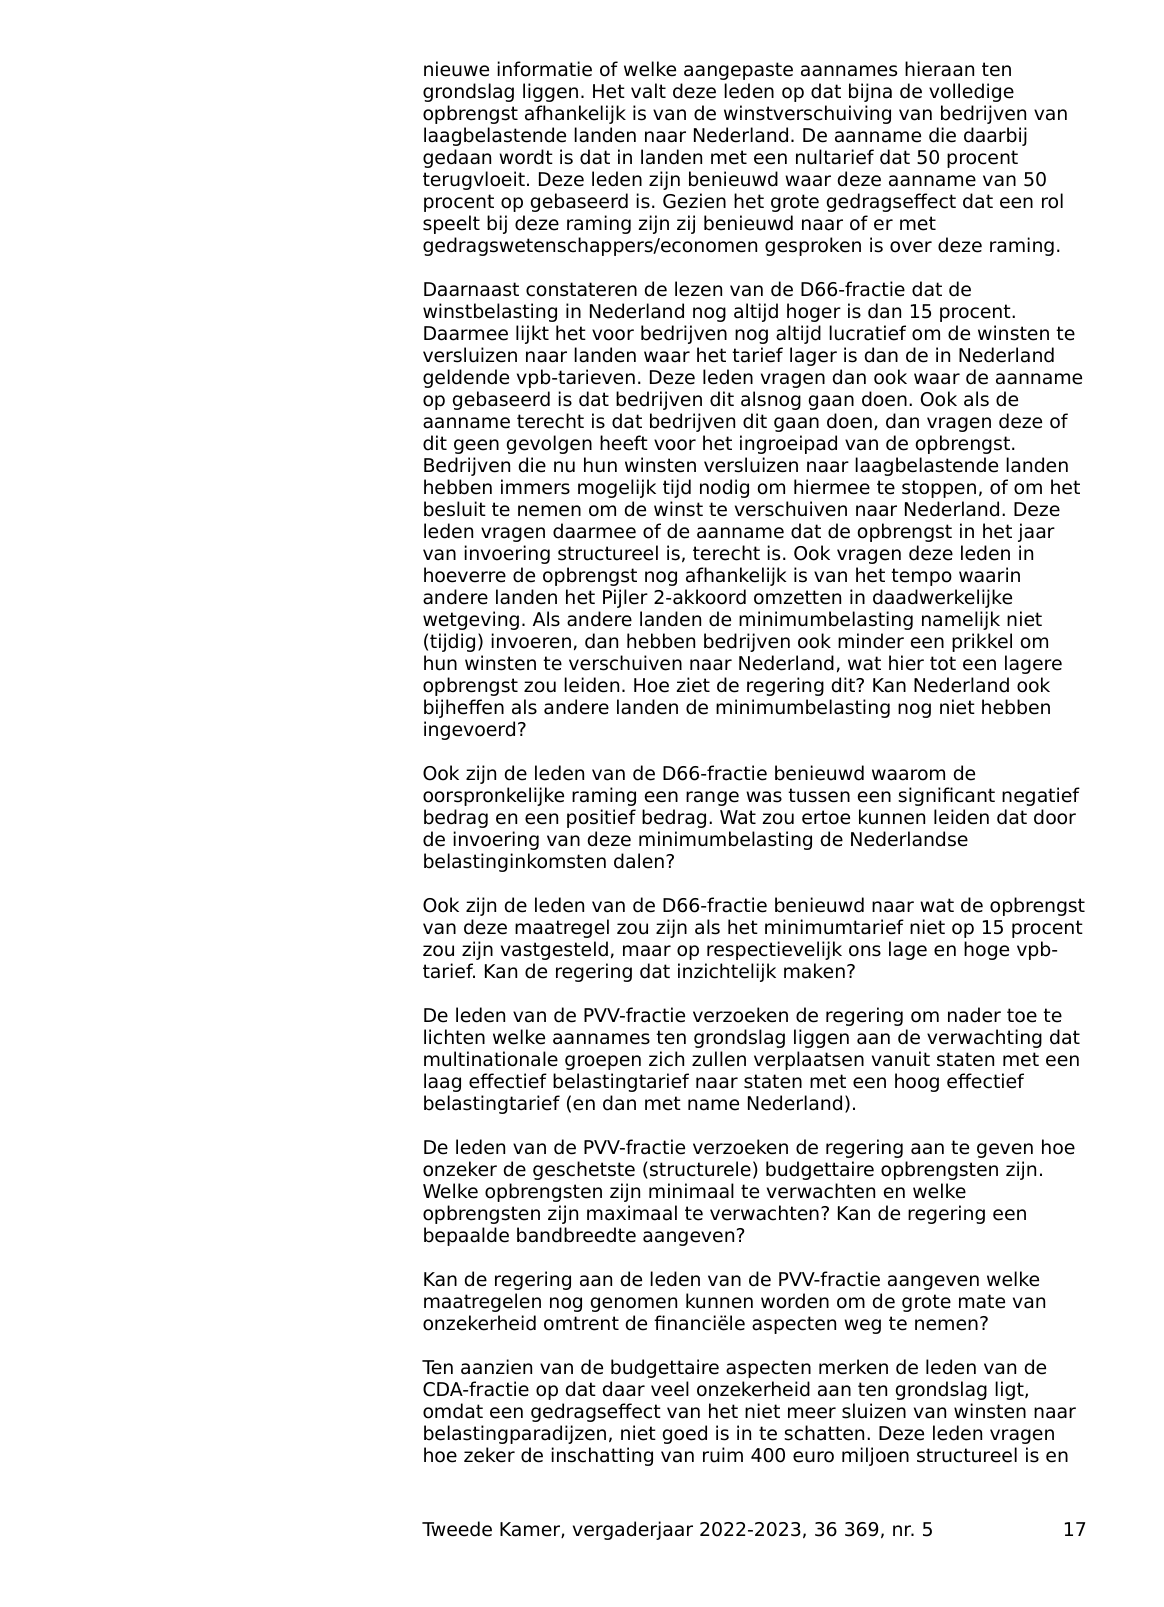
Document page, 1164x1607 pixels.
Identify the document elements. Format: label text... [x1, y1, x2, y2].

text nieuwe informatie of welke aangepaste aannames hieraan ten grondslag liggen. Het valt deze leden op dat bijna de volledige opbrengst afhankelijk is van de winstverschuiving van bedrijven van laagbelastende landen naar Nederland. De aanname die daarbij gedaan wordt is dat in landen met een nultarief dat 50 procent terugvloeit. Deze leden zijn benieuwd waar deze aanname van 50 procent op gebaseerd is. Gezien het grote gedragseffect dat een rol speelt bij deze raming zijn zij benieuwd naar of er met gedragswetenschappers/economen gesproken is over deze raming. [422, 59, 1087, 257]
text Daarnaast constateren de lezen van de D66-fractie dat de winstbelasting in Nederland nog altijd hoger is dan 15 procent. Daarmee lijkt het voor bedrijven nog altijd lucratief om de winsten te versluizen naar landen waar het tarief lager is dan de in Nederland geldende vpb-tarieven. Deze leden vragen dan ook waar de aanname op gebaseerd is dat bedrijven dit alsnog gaan doen. Ook als de aanname terecht is dat bedrijven dit gaan doen, dan vragen deze of dit geen gevolgen heeft voor het ingroeipad van de opbrengst. Bedrijven die nu hun winsten versluizen naar laagbelastende landen hebben immers mogelijk tijd nodig om hiermee te stoppen, of om het besluit te nemen om de winst te verschuiven naar Nederland. Deze leden vragen daarmee of de aanname dat de opbrengst in het jaar van invoering structureel is, terecht is. Ook vragen deze leden in hoeverre de opbrengst nog afhankelijk is van het tempo waarin andere landen het Pijler 2-akkoord omzetten in daadwerkelijke wetgeving. Als andere landen de minimumbelasting namelijk niet (tijdig) invoeren, dan hebben bedrijven ook minder een prikkel om hun winsten te verschuiven naar Nederland, wat hier tot een lagere opbrengst zou leiden. Hoe ziet de regering dit? Kan Nederland ook bijheffen als andere landen de minimumbelasting nog niet hebben ingevoerd? [422, 279, 1087, 741]
text Ook zijn de leden van de D66-fractie benieuwd naar wat de opbrengst van deze maatregel zou zijn als het minimumtarief niet op 15 procent zou zijn vastgesteld, maar op respectievelijk ons lage en hoge vpb-tarief. Kan de regering dat inzichtelijk maken? [422, 895, 1087, 983]
text Ten aanzien van de budgettaire aspecten merken de leden van de CDA-fractie op dat daar veel onzekerheid aan ten grondslag ligt, omdat een gedragseffect van het niet meer sluizen van winsten naar belastingparadijzen, niet goed is in te schatten. Deze leden vragen hoe zeker de inschatting van ruim 400 euro miljoen structureel is en [422, 1357, 1087, 1467]
text Ook zijn de leden van de D66-fractie benieuwd waarom de oorspronkelijke raming een range was tussen een significant negatief bedrag en een positief bedrag. Wat zou ertoe kunnen leiden dat door de invoering van deze minimumbelasting de Nederlandse belastinginkomsten dalen? [422, 763, 1087, 873]
text De leden van de PVV-fractie verzoeken de regering om nader toe te lichten welke aannames ten grondslag liggen aan de verwachting dat multinationale groepen zich zullen verplaatsen vanuit staten met een laag effectief belastingtarief naar staten met een hoog effectief belastingtarief (en dan met name Nederland). [422, 1005, 1087, 1115]
text Kan de regering aan de leden van de PVV-fractie aangeven welke maatregelen nog genomen kunnen worden om de grote mate van onzekerheid omtrent de financiële aspecten weg te nemen? [422, 1269, 1087, 1335]
text De leden van de PVV-fractie verzoeken de regering aan te geven hoe onzeker de geschetste (structurele) budgettaire opbrengsten zijn. Welke opbrengsten zijn minimaal te verwachten en welke opbrengsten zijn maximaal te verwachten? Kan de regering een bepaalde bandbreedte aangeven? [422, 1137, 1087, 1247]
